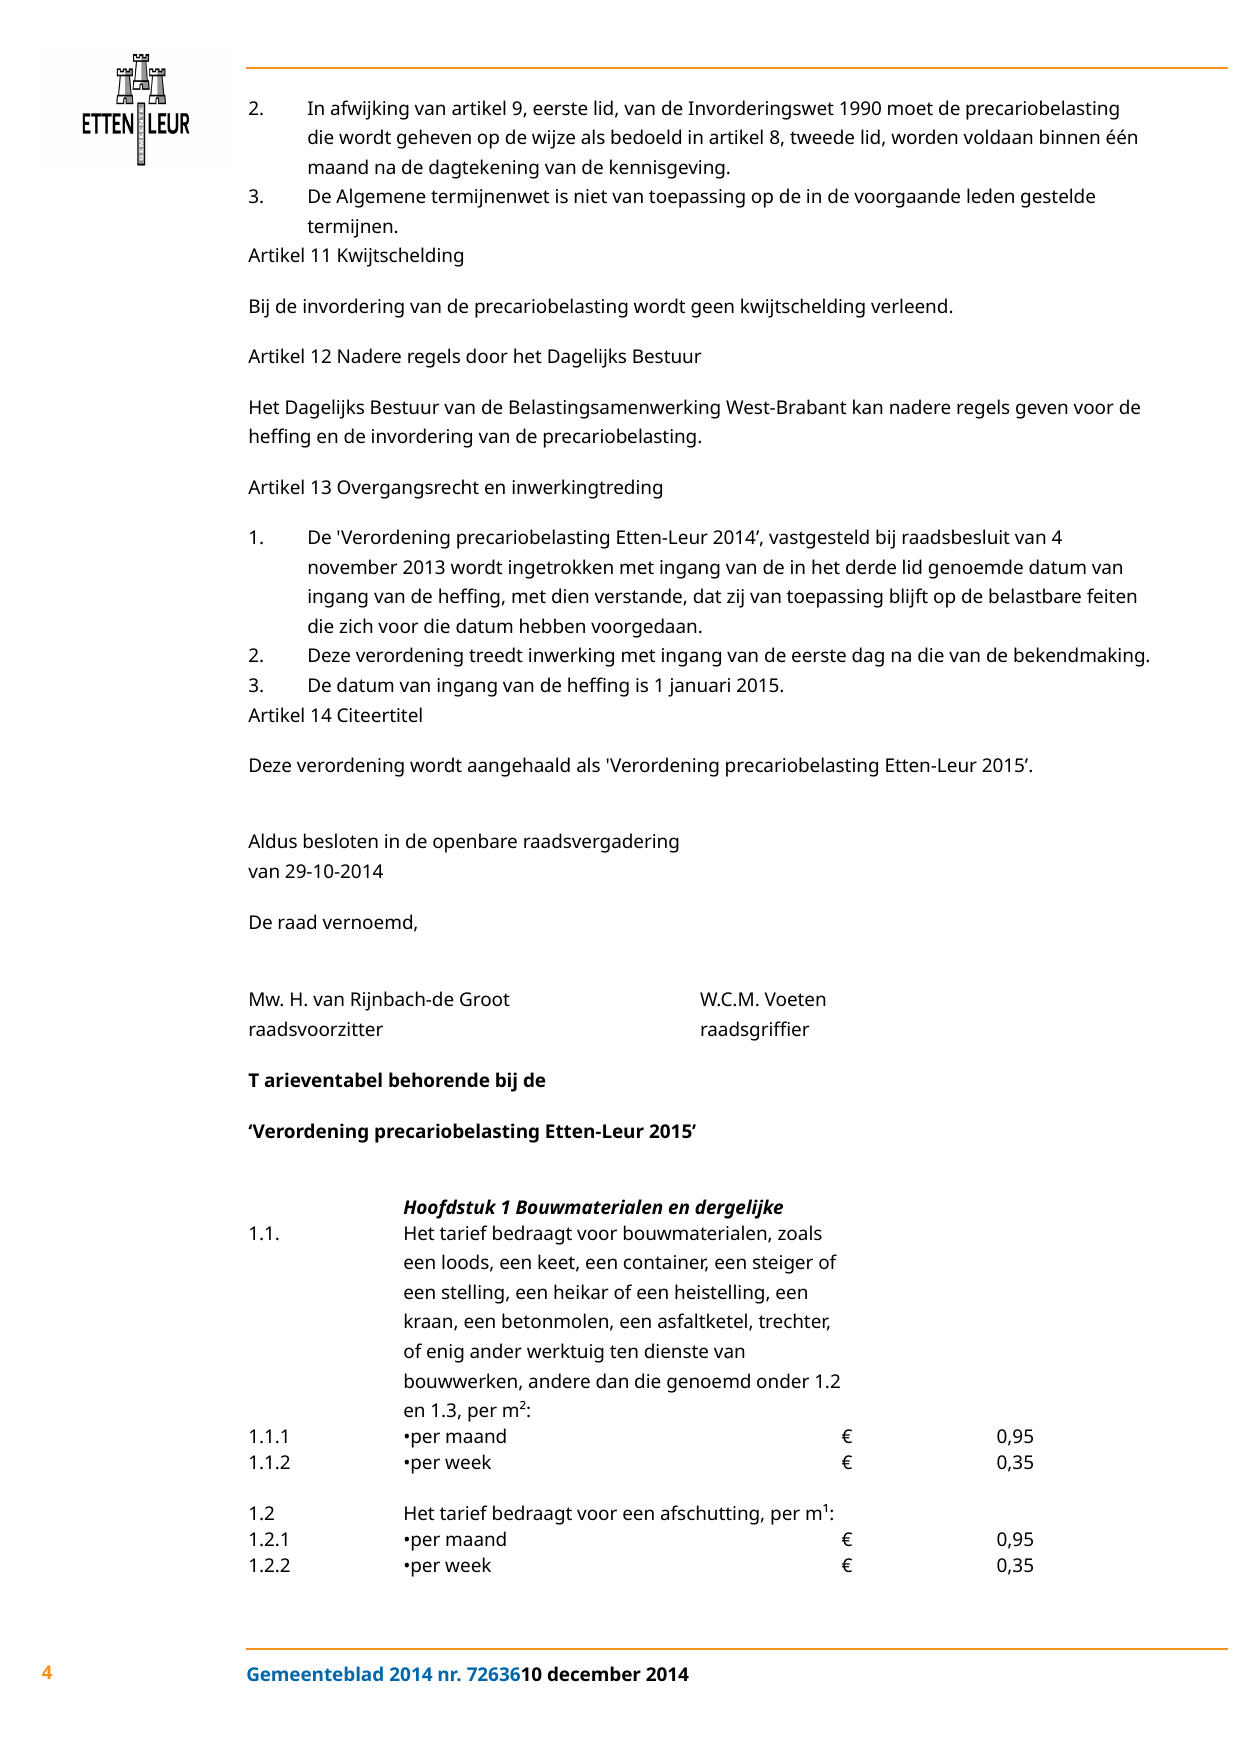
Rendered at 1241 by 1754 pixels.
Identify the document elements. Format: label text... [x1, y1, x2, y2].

table_cell [403, 1475, 841, 1500]
list De datum van ingang van de heffing is 1 januari 2015. [248, 672, 1152, 698]
table_cell € [841, 1552, 996, 1578]
table_header Hoofdstuk 1 Bouwmaterialen en dergelijke [403, 1194, 841, 1220]
table_cell [996, 1475, 1152, 1500]
text Deze verordening wordt aangehaald als 'Verordening precariobelasting Etten-Leur 2015’. [248, 752, 1152, 778]
table_cell [996, 1578, 1152, 1603]
text Bij de invordering van de precariobelasting wordt geen kwijtschelding verleend. [248, 293, 1152, 319]
table_cell [996, 1500, 1152, 1526]
table_cell [248, 884, 700, 909]
text Artikel 14 Citeertitel [248, 702, 1152, 728]
table_cell 0,35 [996, 1552, 1152, 1578]
table_header [841, 1194, 996, 1220]
table_cell Mw. H. van Rijnbach-de Groot raadsvoorzitter [248, 987, 700, 1042]
text T arieventabel behorende bij de [248, 1068, 1152, 1093]
table_cell •per week [403, 1552, 841, 1578]
list De Algemene termijnenwet is niet van toepassing op de in de voorgaande leden gestelde termijnen. [248, 183, 1152, 239]
table_cell W.C.M. Voeten raadsgriffier [700, 987, 1152, 1042]
table_header [996, 1194, 1152, 1220]
table_cell [248, 1578, 403, 1603]
table_cell [841, 1475, 996, 1500]
table_cell € [841, 1423, 996, 1449]
text Artikel 11 Kwijtschelding [248, 243, 1152, 268]
table_cell De raad vernoemd, [248, 910, 700, 935]
list In afwijking van artikel 9, eerste lid, van de Invorderingswet 1990 moet de precariobelasting die wordt geheven op de wijze als bedoeld in artikel 8, tweede lid, worden voldaan binnen één maand na de dagtekening van de kennisgeving. [248, 95, 1152, 180]
list Deze verordening treedt inwerking met ingang van de eerste dag na die van de bekendmaking. [248, 643, 1152, 668]
table_cell € [841, 1449, 996, 1475]
table_cell [996, 1220, 1152, 1423]
table_cell 1.2.2 [248, 1552, 403, 1578]
table_header Aldus besloten in de openbare raadsvergadering van 29-10-2014 [248, 829, 700, 884]
table_cell € [841, 1526, 996, 1552]
table_cell 1.1.2 [248, 1449, 403, 1475]
table_cell [403, 1578, 841, 1603]
table_cell [841, 1500, 996, 1526]
table_cell •per week [403, 1449, 841, 1475]
text ‘Verordening precariobelasting Etten-Leur 2015’ [248, 1118, 1152, 1144]
list De 'Verordening precariobelasting Etten-Leur 2014’, vastgesteld bij raadsbesluit van 4 november 2013 wordt ingetrokken met ingang van de in het derde lid genoemde datum van ingang van de heffing, met dien verstande, dat zij van toepassing blijft op de belastbare feiten die zich voor die datum hebben voorgedaan. [248, 524, 1152, 639]
table_cell 1.2 [248, 1500, 403, 1526]
text Artikel 12 Nadere regels door het Dagelijks Bestuur [248, 343, 1152, 369]
table_cell 0,35 [996, 1449, 1152, 1475]
table_cell [700, 961, 1152, 987]
table_cell 0,95 [996, 1526, 1152, 1552]
table_cell [700, 935, 1152, 961]
picture [41, 47, 231, 172]
table_header [248, 1194, 403, 1220]
table_cell [248, 1475, 403, 1500]
table_cell [248, 961, 700, 987]
table_cell [248, 935, 700, 961]
table_cell Het tarief bedraagt voor bouwmaterialen, zoals een loods, een keet, een container, een steiger of een stelling, een heikar of een heistelling, een kraan, een betonmolen, een asfaltketel, trechter, of enig ander werktuig ten dienste van bouwwerken, andere dan die genoemd onder 1.2 en 1.3, per m²: [403, 1220, 841, 1423]
table_cell •per maand [403, 1526, 841, 1552]
text Artikel 13 Overgangsrecht en inwerkingtreding [248, 474, 1152, 500]
table_cell [841, 1220, 996, 1423]
table_cell [700, 884, 1152, 909]
table_cell •per maand [403, 1423, 841, 1449]
table_cell Het tarief bedraagt voor een afschutting, per m¹: [403, 1500, 841, 1526]
table_cell 1.1.1 [248, 1423, 403, 1449]
text Het Dagelijks Bestuur van de Belastingsamenwerking West-Brabant kan nadere regels geven voor de heffing en de invordering van de precariobelasting. [248, 394, 1152, 449]
table_cell [841, 1578, 996, 1603]
table_cell [700, 910, 1152, 935]
table_cell 0,95 [996, 1423, 1152, 1449]
table_cell 1.2.1 [248, 1526, 403, 1552]
table_cell 1.1. [248, 1220, 403, 1423]
